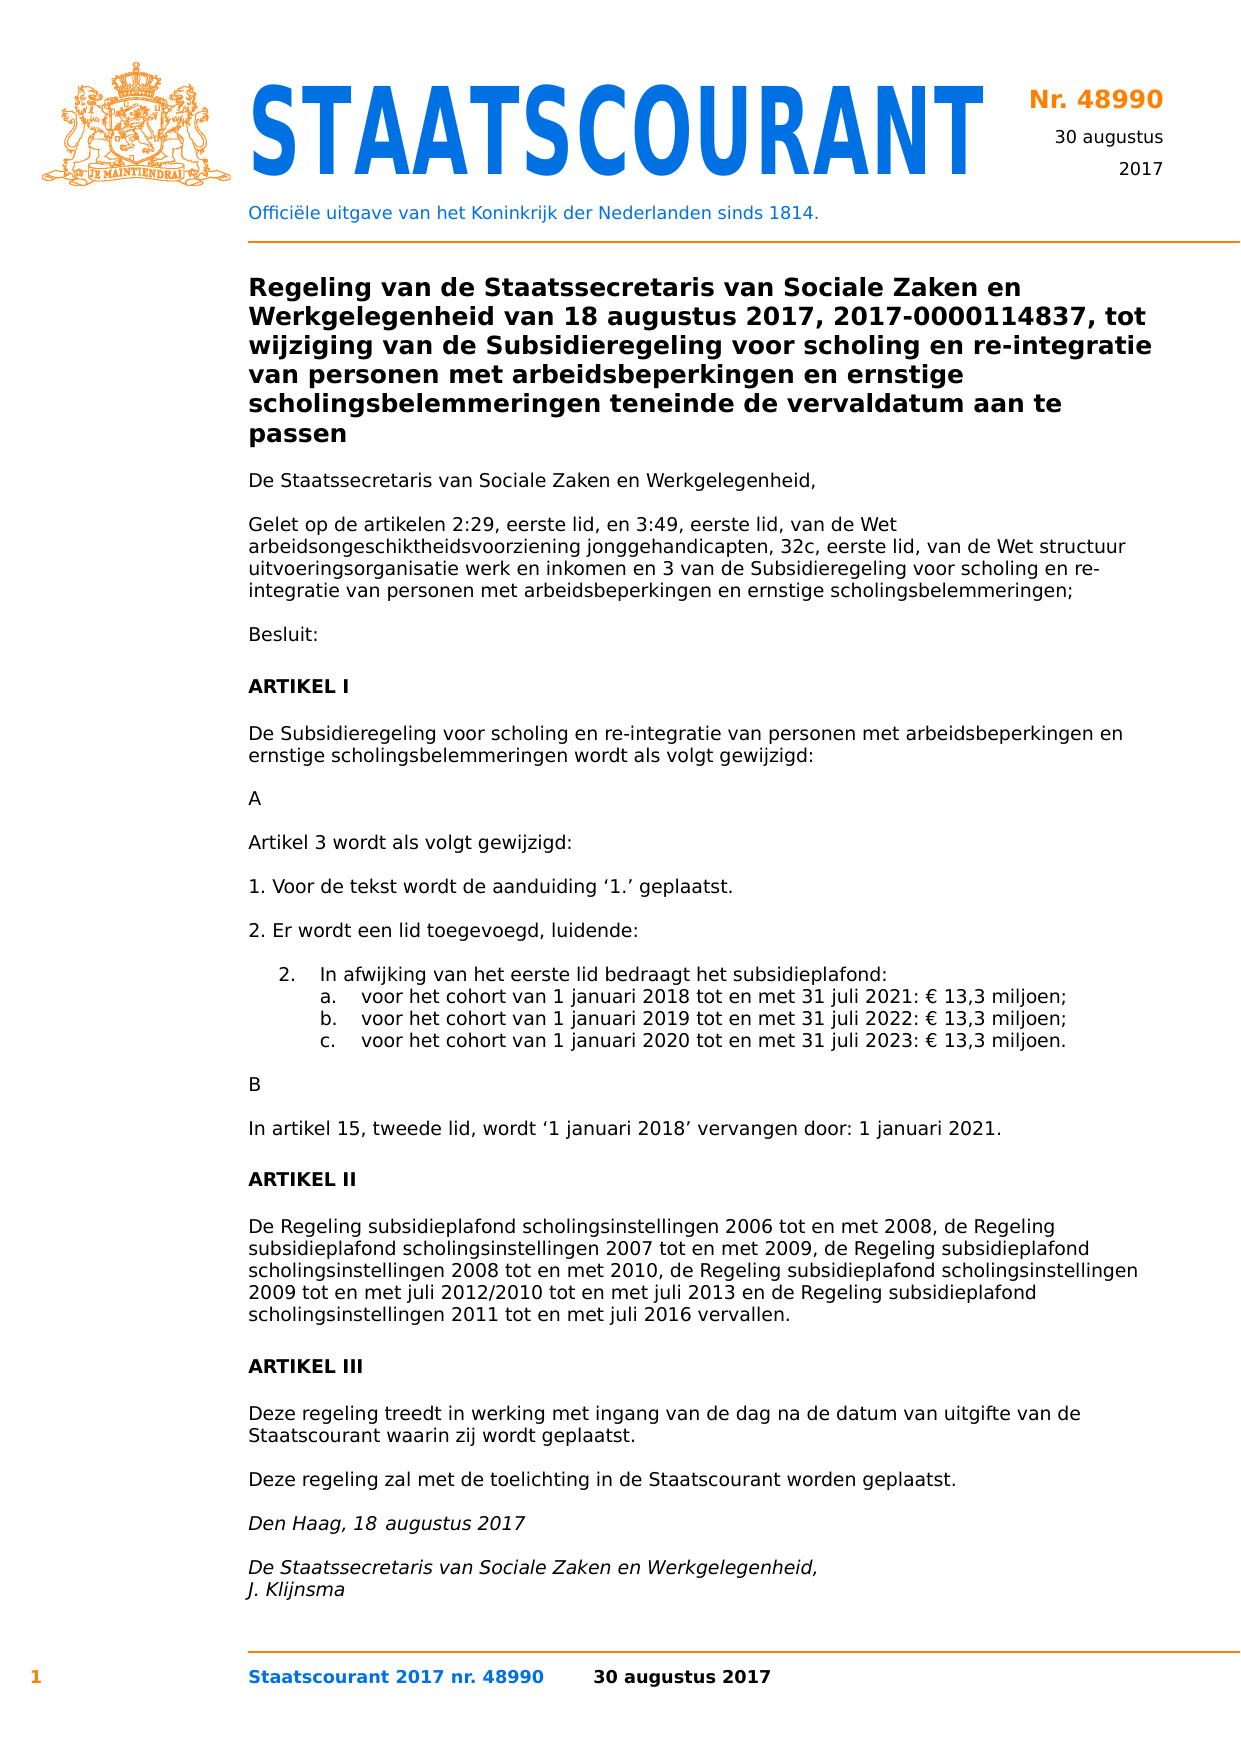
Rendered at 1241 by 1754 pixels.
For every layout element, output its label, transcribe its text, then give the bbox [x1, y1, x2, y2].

subtitle Regeling van de Staatssecretaris van Sociale Zaken en Werkgelegenheid van 18 augustus 2017, 2017-0000114837, tot wijziging van de Subsidieregeling voor scholing en re-integratie van personen met arbeidsbeperkingen en ernstige scholingsbelemmeringen teneinde de vervaldatum aan te passen [248, 273, 1163, 448]
picture [41, 62, 231, 186]
table_cell 30 augustus [998, 121, 1240, 153]
text Deze regeling zal met de toelichting in de Staatscourant worden geplaatst. [248, 1469, 1163, 1491]
text B [248, 1073, 1163, 1096]
text Besluit: [248, 623, 1163, 646]
table_header [25, 62, 248, 241]
subtitle ARTIKEL II [248, 1169, 1163, 1191]
subtitle ARTIKEL III [248, 1356, 1163, 1378]
text De Subsidieregeling voor scholing en re-integratie van personen met arbeidsbeperkingen en ernstige scholingsbelemmeringen wordt als volgt gewijzigd: [248, 722, 1163, 766]
text Deze regeling treedt in werking met ingang van de dag na de datum van uitgifte van de Staatscourant waarin zij wordt geplaatst. [248, 1403, 1163, 1447]
text Den Haag, 18 augustus 2017 [248, 1513, 1163, 1535]
text De Staatssecretaris van Sociale Zaken en Werkgelegenheid, J. Klijnsma [248, 1557, 1163, 1601]
table_cell 2017 [998, 153, 1240, 203]
text 2. In afwijking van het eerste lid bedraagt het subsidieplafond: [278, 964, 1163, 986]
text De Staatssecretaris van Sociale Zaken en Werkgelegenheid, [248, 470, 1163, 492]
text b. voor het cohort van 1 januari 2019 tot en met 31 juli 2022: € 13,3 miljoen; [319, 1008, 1163, 1030]
text 2. Er wordt een lid toegevoegd, luidende: [248, 920, 1163, 942]
text De Regeling subsidieplafond scholingsinstellingen 2006 tot en met 2008, de Regeling subsidieplafond scholingsinstellingen 2007 tot en met 2009, de Regeling subsidieplafond scholingsinstellingen 2008 tot en met 2010, de Regeling subsidieplafond scholingsinstellingen 2009 tot en met juli 2012/2010 tot en met juli 2013 en de Regeling subsidieplafond scholingsinstellingen 2011 tot en met juli 2016 vervallen. [248, 1216, 1163, 1326]
text Gelet op de artikelen 2:29, eerste lid, en 3:49, eerste lid, van de Wet arbeidsongeschiktheidsvoorziening jonggehandicapten, 32c, eerste lid, van de Wet structuur uitvoeringsorganisatie werk en inkomen en 3 van de Subsidieregeling voor scholing en re-integratie van personen met arbeidsbeperkingen en ernstige scholingsbelemmeringen; [248, 514, 1163, 602]
text 1. Voor de tekst wordt de aanduiding ‘1.’ geplaatst. [248, 876, 1163, 898]
text A [248, 788, 1163, 810]
text c. voor het cohort van 1 januari 2020 tot en met 31 juli 2023: € 13,3 miljoen. [319, 1030, 1163, 1052]
text In artikel 15, tweede lid, wordt ‘1 januari 2018’ vervangen door: 1 januari 2021. [248, 1117, 1163, 1139]
subtitle ARTIKEL I [248, 676, 1163, 697]
table_header Nr. 48990 [998, 62, 1240, 121]
table_header STAATSCOURANT [248, 62, 998, 203]
text a. voor het cohort van 1 januari 2018 tot en met 31 juli 2021: € 13,3 miljoen; [319, 986, 1163, 1008]
table_cell Officiële uitgave van het Koninkrijk der Nederlanden sinds 1814. [248, 203, 1240, 241]
text Artikel 3 wordt als volgt gewijzigd: [248, 832, 1163, 854]
